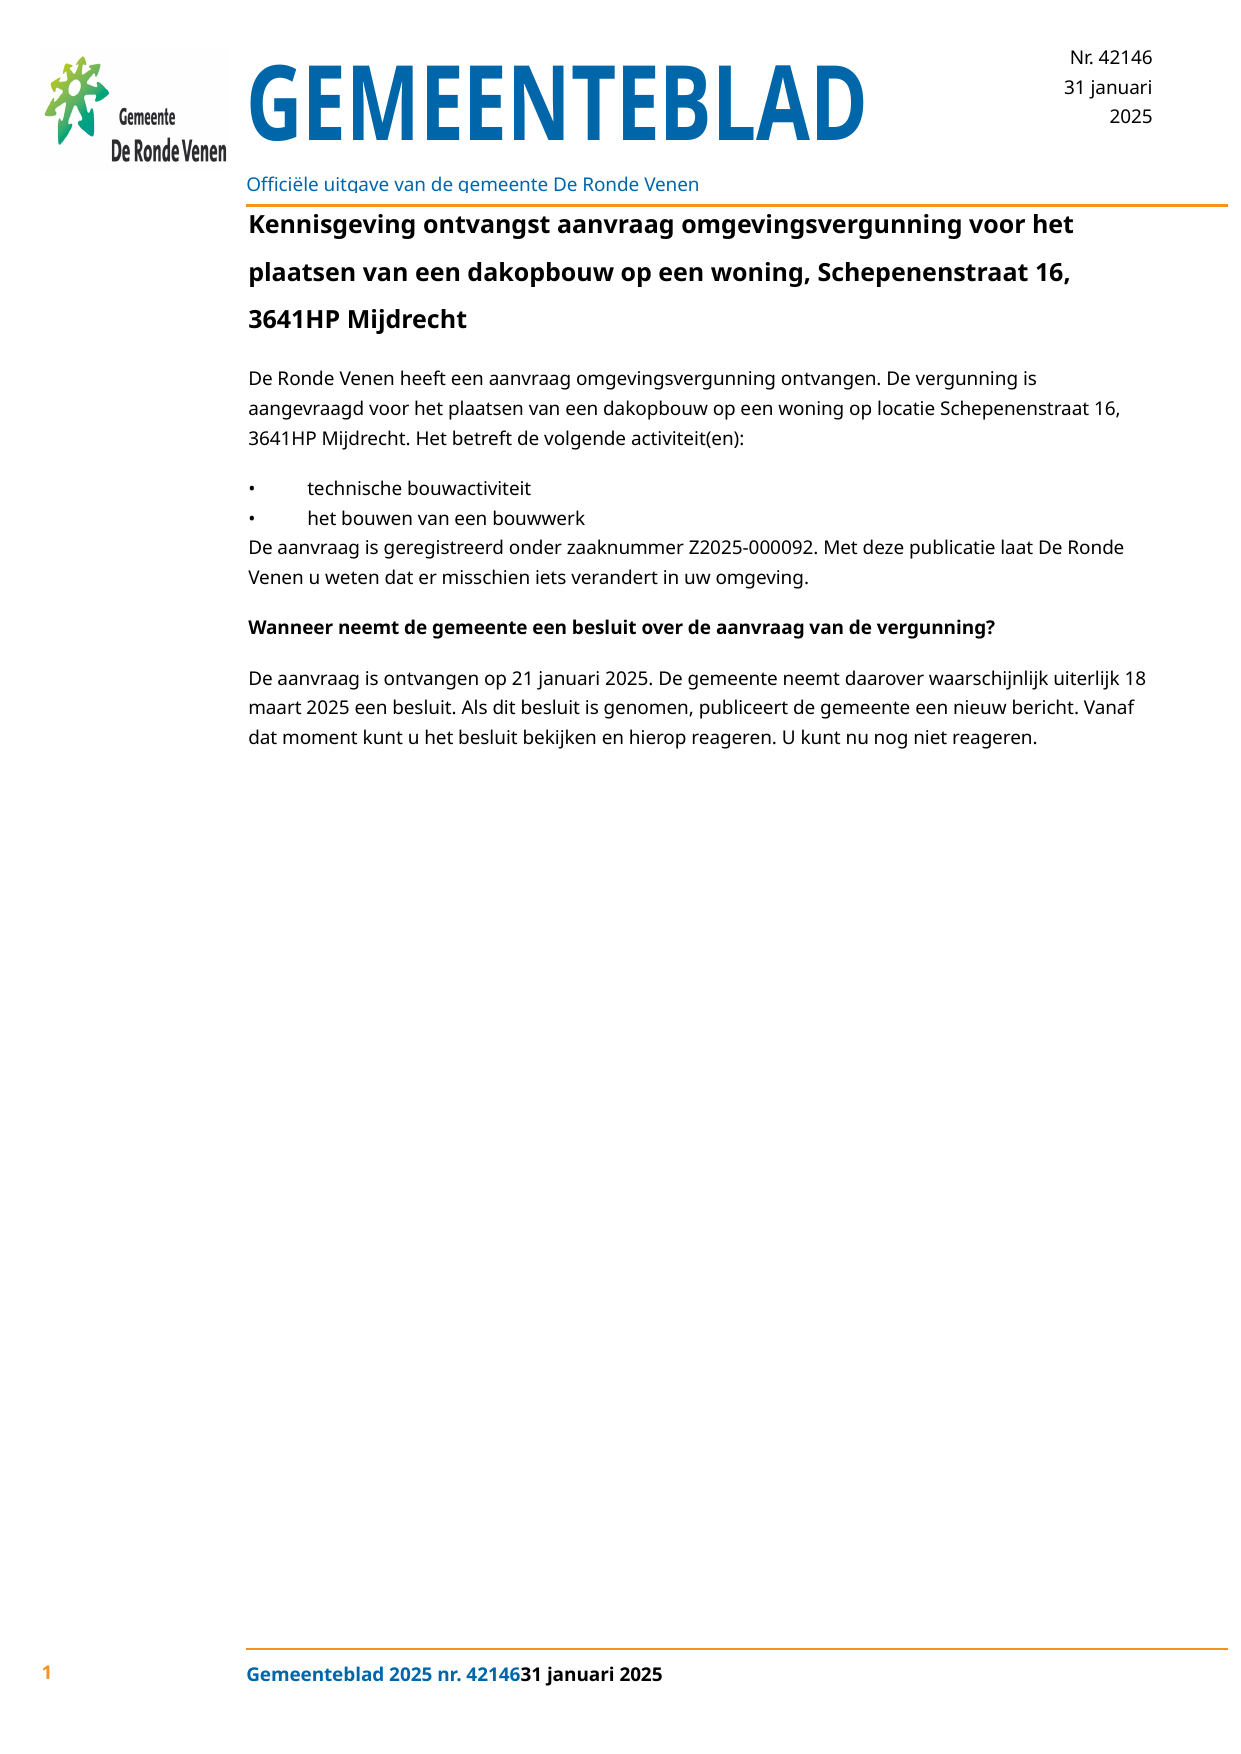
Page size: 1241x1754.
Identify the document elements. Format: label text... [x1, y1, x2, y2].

text Wanneer neemt de gemeente een besluit over de aanvraag van de vergunning? [248, 614, 1152, 640]
text De aanvraag is geregistreerd onder zaaknummer Z2025-000092. Met deze publicatie laat De Ronde Venen u weten dat er misschien iets verandert in uw omgeving. [248, 534, 1152, 589]
picture [41, 47, 231, 172]
text Kennisgeving ontvangst aanvraag omgevingsvergunning voor het plaatsen van een dakopbouw op een woning, Schepenenstraat 16, 3641HP Mijdrecht [248, 207, 1152, 336]
text De Ronde Venen heeft een aanvraag omgevingsvergunning ontvangen. De vergunning is aangevraagd voor het plaatsen van een dakopbouw op een woning op locatie Schepenenstraat 16, 3641HP Mijdrecht. Het betreft de volgende activiteit(en): [248, 366, 1152, 450]
list technische bouwactiviteit [248, 475, 1152, 501]
list het bouwen van een bouwwerk [248, 505, 1152, 530]
text De aanvraag is ontvangen op 21 januari 2025. De gemeente neemt daarover waarschijnlijk uiterlijk 18 maart 2025 een besluit. Als dit besluit is genomen, publiceert de gemeente een nieuw bericht. Vanaf dat moment kunt u het besluit bekijken en hierop reageren. U kunt nu nog niet reageren. [248, 665, 1152, 749]
